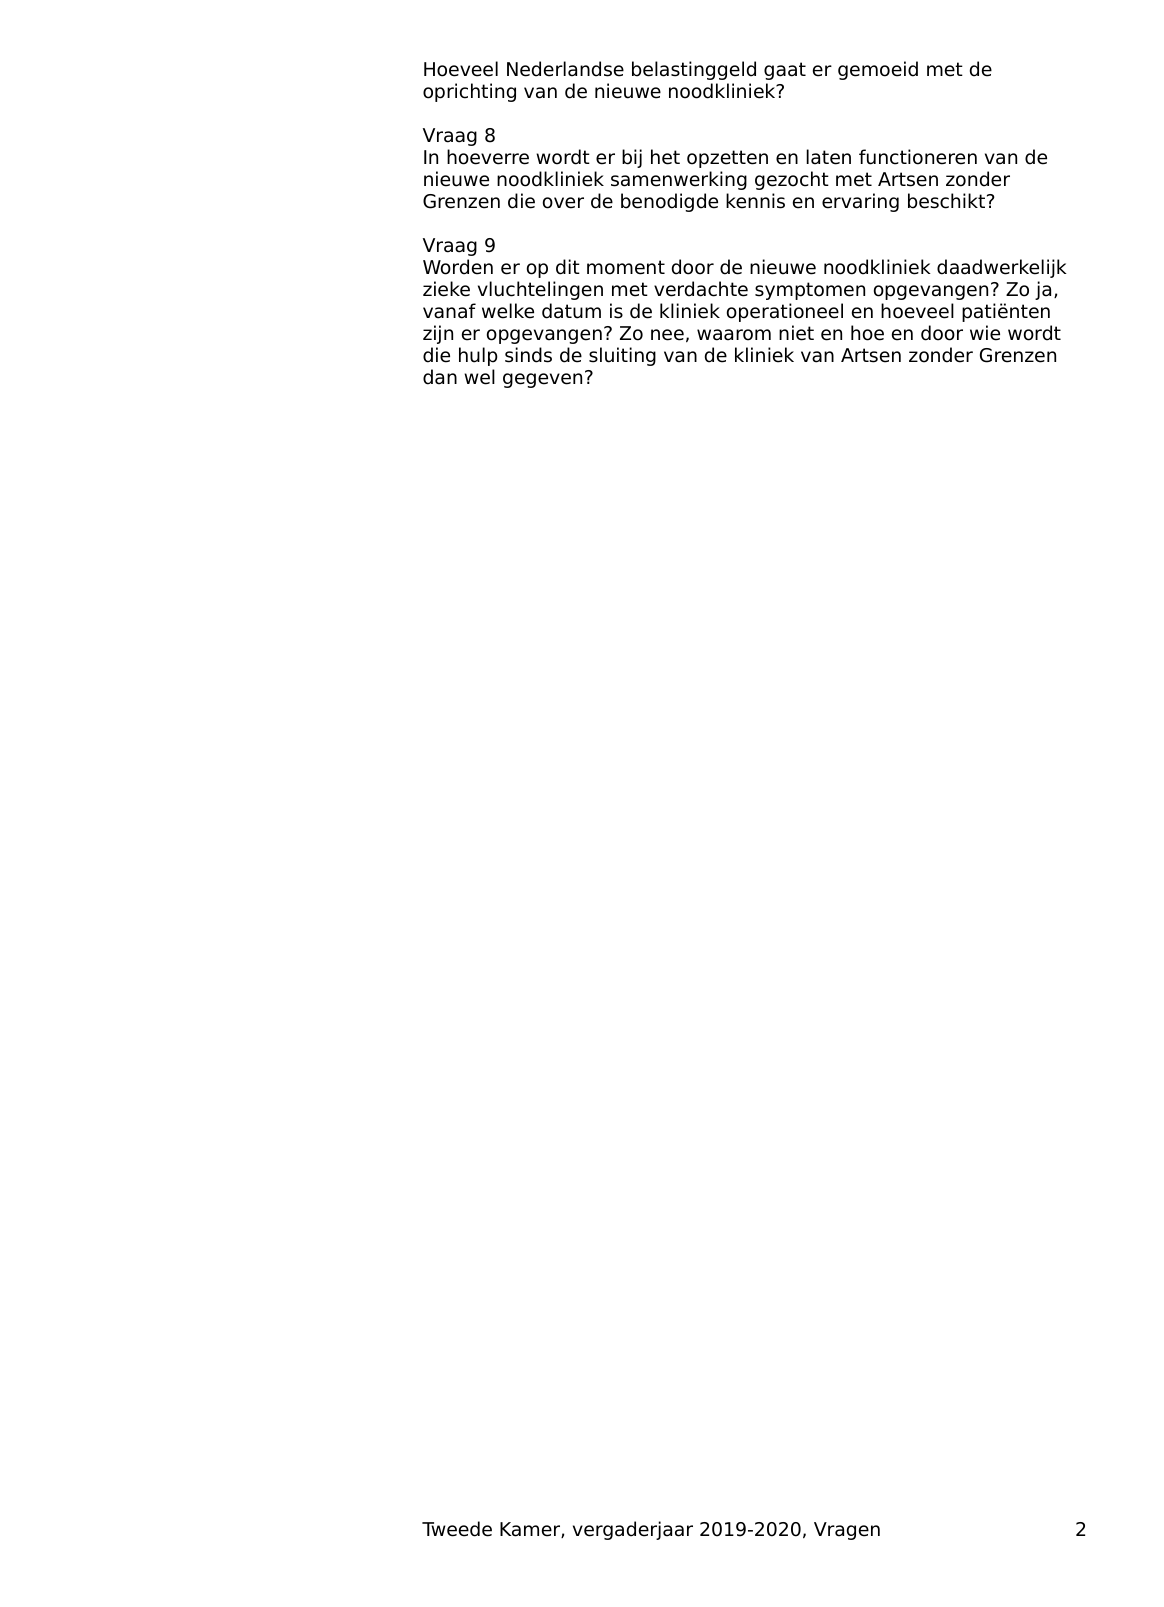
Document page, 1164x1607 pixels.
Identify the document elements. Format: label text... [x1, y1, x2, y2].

text Hoeveel Nederlandse belastinggeld gaat er gemoeid met de oprichting van de nieuwe noodkliniek? [422, 59, 1087, 103]
text Worden er op dit moment door de nieuwe noodkliniek daadwerkelijk zieke vluchtelingen met verdachte symptomen opgevangen? Zo ja, vanaf welke datum is de kliniek operationeel en hoeveel patiënten zijn er opgevangen? Zo nee, waarom niet en hoe en door wie wordt die hulp sinds de sluiting van de kliniek van Artsen zonder Grenzen dan wel gegeven? [422, 257, 1087, 389]
text Vraag 9 [422, 235, 1087, 257]
text In hoeverre wordt er bij het opzetten en laten functioneren van de nieuwe noodkliniek samenwerking gezocht met Artsen zonder Grenzen die over de benodigde kennis en ervaring beschikt? [422, 147, 1087, 213]
text Vraag 8 [422, 125, 1087, 147]
